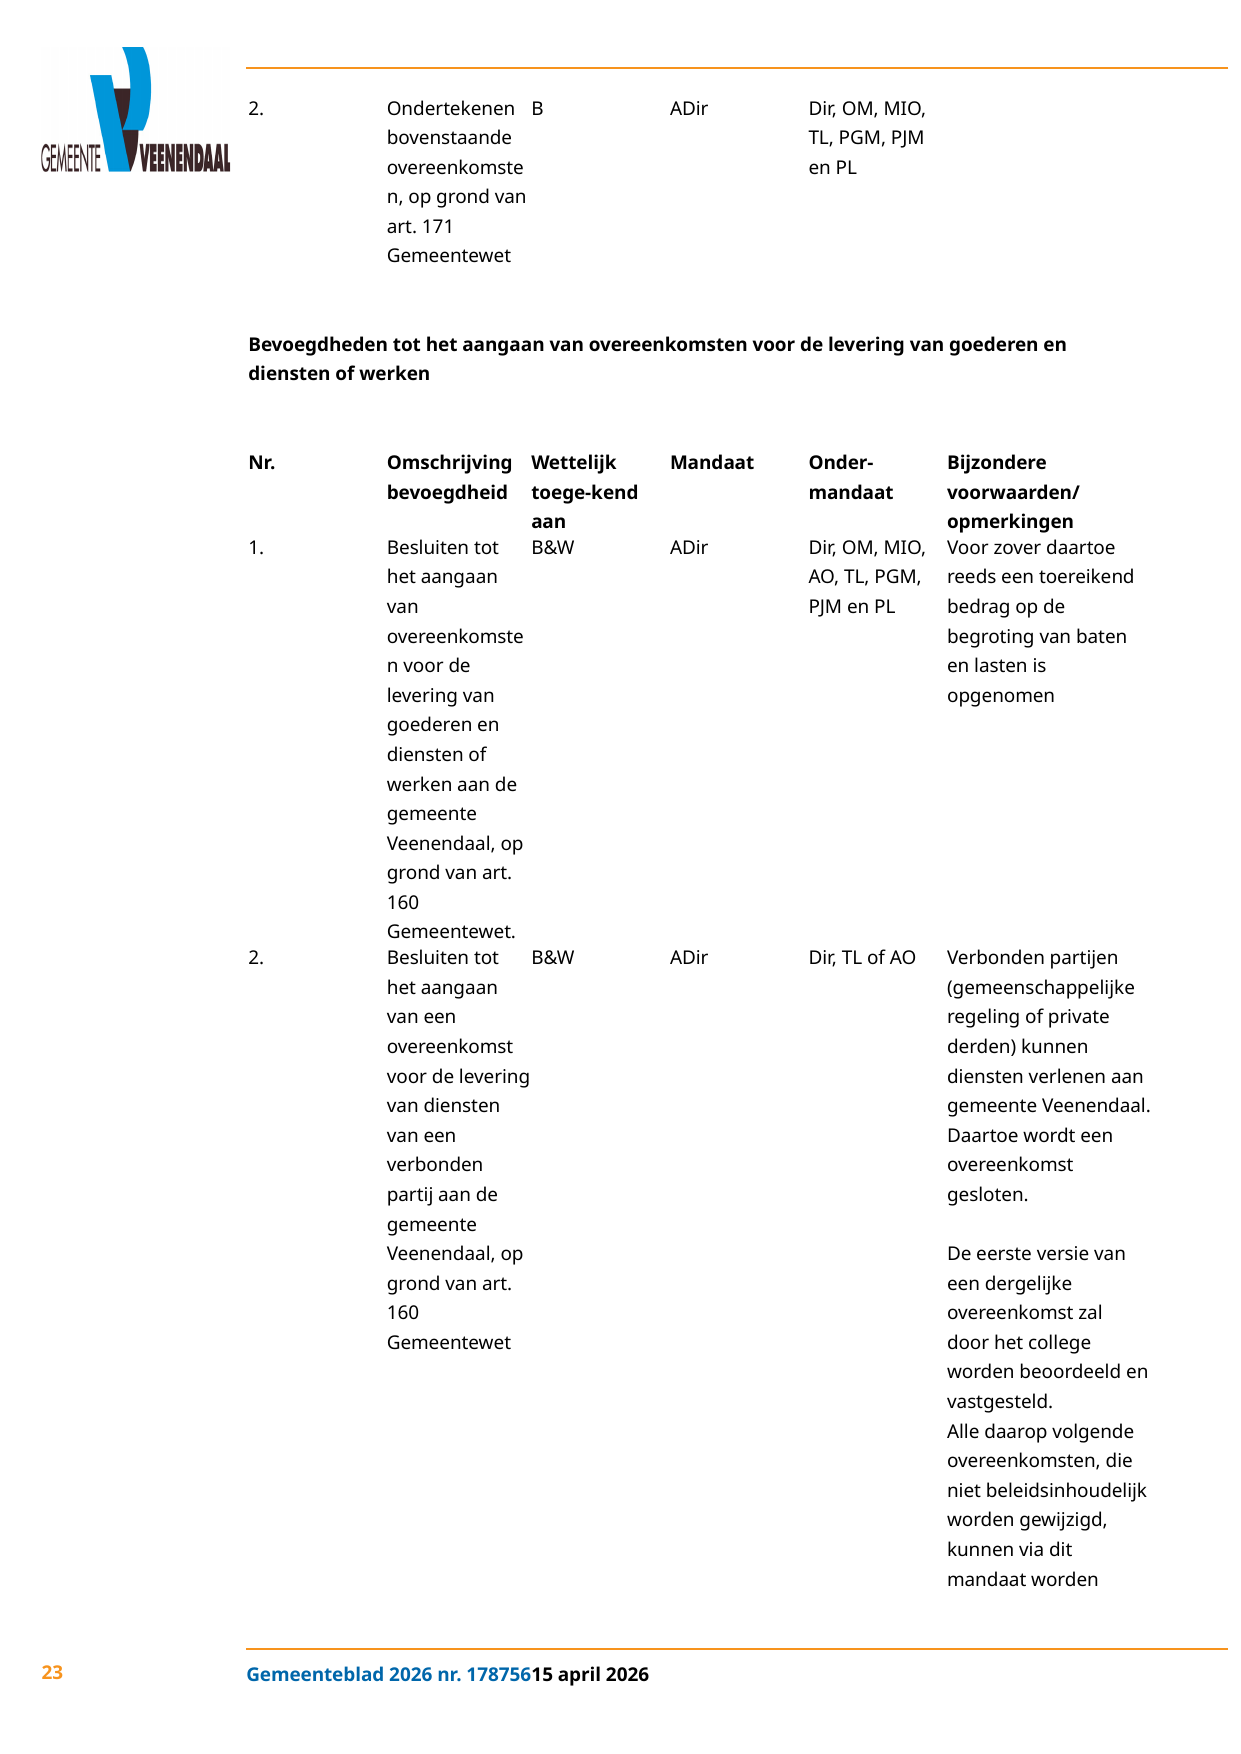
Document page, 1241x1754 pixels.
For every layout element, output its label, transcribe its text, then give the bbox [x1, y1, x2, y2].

table_cell ADir [670, 534, 808, 944]
table_cell 2. [248, 945, 387, 1591]
table_cell [947, 95, 1152, 268]
table_cell Dir, OM, MIO, AO, TL, PGM, PJM en PL [808, 534, 947, 944]
table_header Onder-mandaat [808, 449, 947, 534]
table_header Mandaat [670, 449, 808, 534]
table_cell B&W [531, 945, 670, 1591]
table_header Nr. [248, 449, 387, 534]
picture [123, 47, 231, 172]
table_cell Besluiten tot het aangaan van een overeenkomst voor de levering van diensten van een verbonden partij aan de gemeente Veenendaal, op grond van art. 160 Gemeentewet [387, 945, 531, 1591]
table_cell Dir, TL of AO [808, 945, 947, 1591]
table_cell ADir [670, 945, 808, 1591]
table_cell Verbonden partijen (gemeenschappelijke regeling of private derden) kunnen diensten verlenen aan gemeente Veenendaal. Daartoe wordt een overeenkomst gesloten. De eerste versie van een dergelijke overeenkomst zal door het college worden beoordeeld en vastgesteld. Alle daarop volgende overeenkomsten, die niet beleidsinhoudelijk worden gewijzigd, kunnen via dit mandaat worden [947, 945, 1152, 1591]
table_header Wettelijk toege-kend aan [531, 449, 670, 534]
table_cell B [531, 95, 670, 268]
table_cell Besluiten tot het aangaan van overeenkomsten voor de levering van goederen en diensten of werken aan de gemeente Veenendaal, op grond van art. 160 Gemeentewet. [387, 534, 531, 944]
table_header Omschrijving bevoegdheid [387, 449, 531, 534]
text Bevoegdheden tot het aangaan van overeenkomsten voor de levering van goederen en diensten of werken [248, 331, 1152, 386]
table_header Bijzondere voorwaarden/ opmerkingen [947, 449, 1152, 534]
table_cell Dir, OM, MIO, TL, PGM, PJM en PL [808, 95, 947, 268]
table_cell Voor zover daartoe reeds een toereikend bedrag op de begroting van baten en lasten is opgenomen [947, 534, 1152, 944]
table_cell B&W [531, 534, 670, 944]
table_cell ADir [670, 95, 808, 268]
table_cell 2. [248, 95, 387, 268]
picture [41, 47, 130, 172]
table_cell 1. [248, 534, 387, 944]
table_cell Ondertekenen bovenstaande overeenkomsten, op grond van art. 171 Gemeentewet [387, 95, 531, 268]
